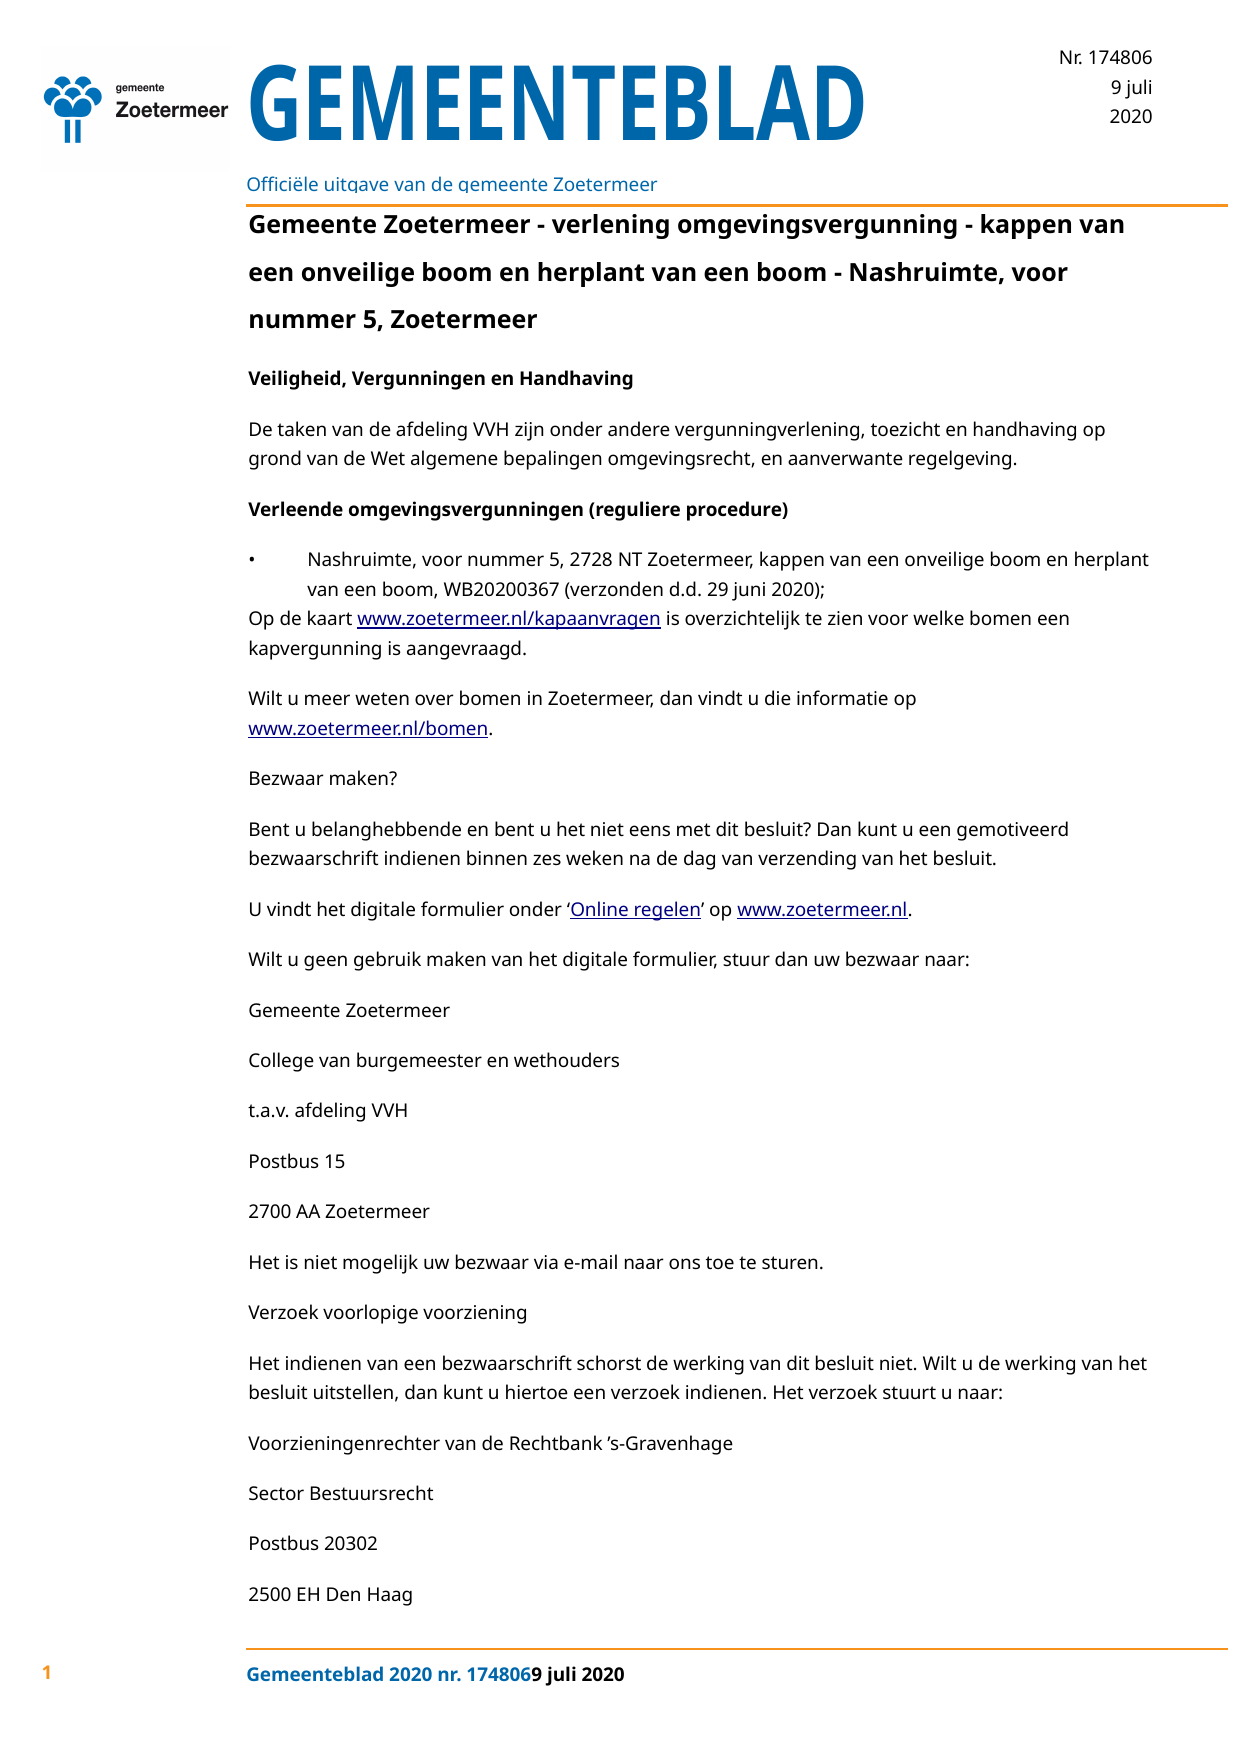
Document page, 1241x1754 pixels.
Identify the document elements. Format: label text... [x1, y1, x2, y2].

text Het indienen van een bezwaarschrift schorst de werking van dit besluit niet. Wilt u de werking van het besluit uitstellen, dan kunt u hiertoe een verzoek indienen. Het verzoek stuurt u naar: [248, 1350, 1152, 1405]
text Gemeente Zoetermeer [248, 997, 1152, 1022]
text De taken van de afdeling VVH zijn onder andere vergunningverlening, toezicht en handhaving op grond van de Wet algemene bepalingen omgevingsrecht, en aanverwante regelgeving. [248, 416, 1152, 471]
text Het is niet mogelijk uw bezwaar via e-mail naar ons toe te sturen. [248, 1249, 1152, 1274]
text 2700 AA Zoetermeer [248, 1198, 1152, 1224]
picture [41, 47, 231, 172]
text Bezwaar maken? [248, 766, 1152, 791]
text 2500 EH Den Haag [248, 1581, 1152, 1607]
text Postbus 20302 [248, 1531, 1152, 1556]
text Verzoek voorlopige voorziening [248, 1299, 1152, 1325]
text College van burgemeester en wethouders [248, 1047, 1152, 1073]
text Wilt u meer weten over bomen in Zoetermeer, dan vindt u die informatie op www.zoetermeer.nl/bomen. [248, 686, 1152, 741]
text Veiligheid, Vergunningen en Handhaving [248, 366, 1152, 391]
text Postbus 15 [248, 1148, 1152, 1174]
list Nashruimte, voor nummer 5, 2728 NT Zoetermeer, kappen van een onveilige boom en herplant van een boom, WB20200367 (verzonden d.d. 29 juni 2020); [248, 546, 1152, 602]
text Verleende omgevingsvergunningen (reguliere procedure) [248, 496, 1152, 522]
text U vindt het digitale formulier onder ‘Online regelen’ op www.zoetermeer.nl. [248, 896, 1152, 922]
text Sector Bestuursrecht [248, 1480, 1152, 1506]
text Voorzieningenrechter van de Rechtbank ’s-Gravenhage [248, 1430, 1152, 1455]
text t.a.v. afdeling VVH [248, 1098, 1152, 1123]
text Wilt u geen gebruik maken van het digitale formulier, stuur dan uw bezwaar naar: [248, 946, 1152, 972]
text Bent u belanghebbende en bent u het niet eens met dit besluit? Dan kunt u een gemotiveerd bezwaarschrift indienen binnen zes weken na de dag van verzending van het besluit. [248, 816, 1152, 871]
text Op de kaart www.zoetermeer.nl/kapaanvragen is overzichtelijk te zien voor welke bomen een kapvergunning is aangevraagd. [248, 606, 1152, 661]
text Gemeente Zoetermeer - verlening omgevingsvergunning - kappen van een onveilige boom en herplant van een boom - Nashruimte, voor nummer 5, Zoetermeer [248, 207, 1152, 336]
